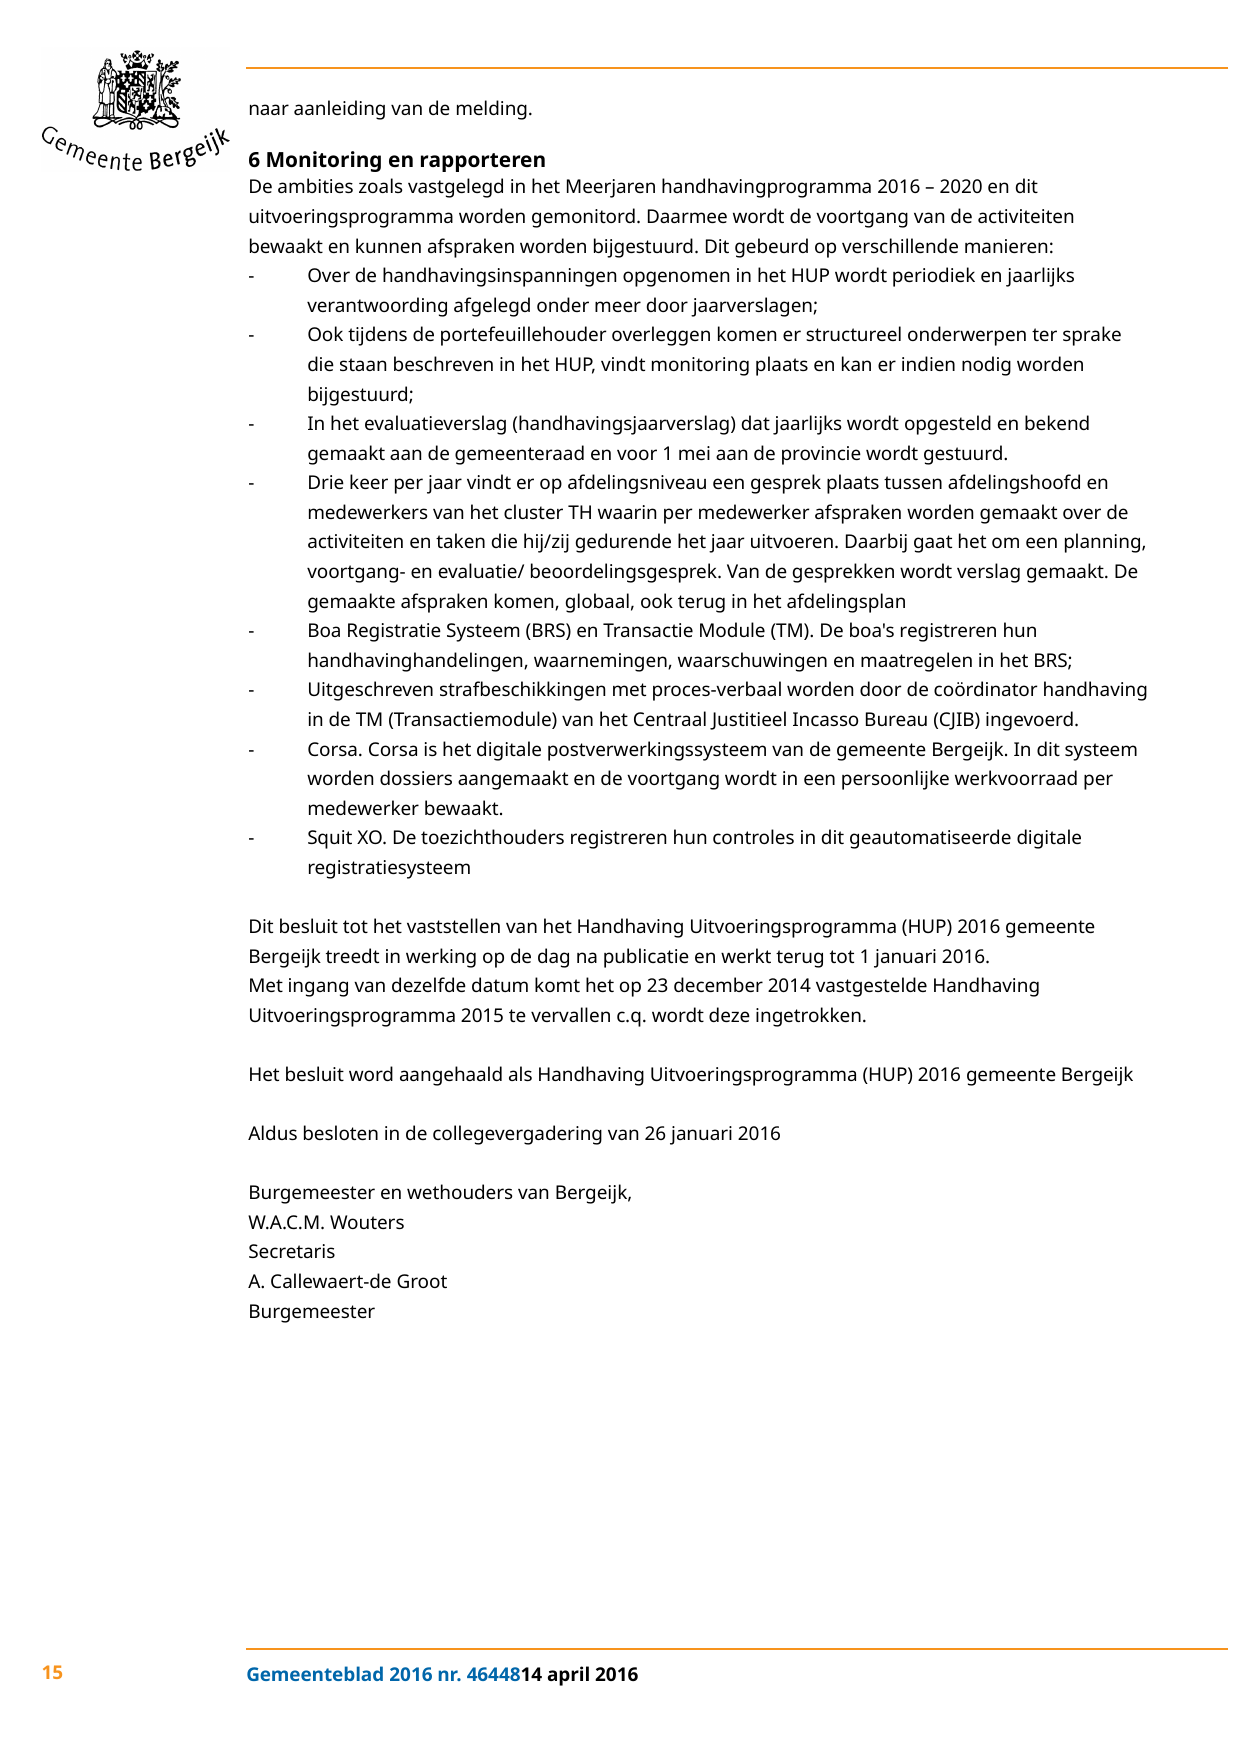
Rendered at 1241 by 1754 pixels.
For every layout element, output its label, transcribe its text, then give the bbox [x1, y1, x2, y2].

text De ambities zoals vastgelegd in het Meerjaren handhavingprogramma 2016 – 2020 en dit uitvoeringsprogramma worden gemonitord. Daarmee wordt de voortgang van de activiteiten bewaakt en kunnen afspraken worden bijgestuurd. Dit gebeurd op verschillende manieren: [248, 174, 1152, 258]
list Drie keer per jaar vindt er op afdelingsniveau een gesprek plaats tussen afdelingshoofd en medewerkers van het cluster TH waarin per medewerker afspraken worden gemaakt over de activiteiten en taken die hij/zij gedurende het jaar uitvoeren. Daarbij gaat het om een planning, voortgang- en evaluatie/ beoordelingsgesprek. Van de gesprekken wordt verslag gemaakt. De gemaakte afspraken komen, globaal, ook terug in het afdelingsplan [248, 469, 1152, 613]
list Over de handhavingsinspanningen opgenomen in het HUP wordt periodiek en jaarlijks verantwoording afgelegd onder meer door jaarverslagen; [248, 262, 1152, 318]
text W.A.C.M. Wouters [248, 1209, 1152, 1235]
picture [41, 47, 231, 172]
list Squit XO. De toezichthouders registreren hun controles in dit geautomatiseerde digitale registratiesysteem [248, 824, 1152, 880]
text Het besluit word aangehaald als Handhaving Uitvoeringsprogramma (HUP) 2016 gemeente Bergeijk [248, 1061, 1152, 1087]
text naar aanleiding van de melding. [248, 95, 1152, 121]
text Burgemeester [248, 1298, 1152, 1323]
list Uitgeschreven strafbeschikkingen met proces-verbaal worden door de coördinator handhaving in de TM (Transactiemodule) van het Centraal Justitieel Incasso Bureau (CJIB) ingevoerd. [248, 677, 1152, 732]
text Aldus besloten in de collegevergadering van 26 januari 2016 [248, 1120, 1152, 1146]
text Burgemeester en wethouders van Bergeijk, [248, 1179, 1152, 1205]
text Secretaris [248, 1239, 1152, 1264]
list Ook tijdens de portefeuillehouder overleggen komen er structureel onderwerpen ter sprake die staan beschreven in het HUP, vindt monitoring plaats en kan er indien nodig worden bijgestuurd; [248, 322, 1152, 406]
text A. Callewaert-de Groot [248, 1268, 1152, 1294]
list In het evaluatieverslag (handhavingsjaarverslag) dat jaarlijks wordt opgesteld en bekend gemaakt aan de gemeenteraad en voor 1 mei aan de provincie wordt gestuurd. [248, 410, 1152, 466]
text Dit besluit tot het vaststellen van het Handhaving Uitvoeringsprogramma (HUP) 2016 gemeente Bergeijk treedt in werking op de dag na publicatie en werkt terug tot 1 januari 2016. [248, 913, 1152, 968]
list Boa Registratie Systeem (BRS) en Transactie Module (TM). De boa's registreren hun handhavinghandelingen, waarnemingen, waarschuwingen en maatregelen in het BRS; [248, 617, 1152, 673]
list Corsa. Corsa is het digitale postverwerkingssysteem van de gemeente Bergeijk. In dit systeem worden dossiers aangemaakt en de voortgang wordt in een persoonlijke werkvoorraad per medewerker bewaakt. [248, 736, 1152, 821]
text Met ingang van dezelfde datum komt het op 23 december 2014 vastgestelde Handhaving Uitvoeringsprogramma 2015 te vervallen c.q. wordt deze ingetrokken. [248, 972, 1152, 1028]
text 6 Monitoring en rapporteren [248, 145, 1152, 174]
